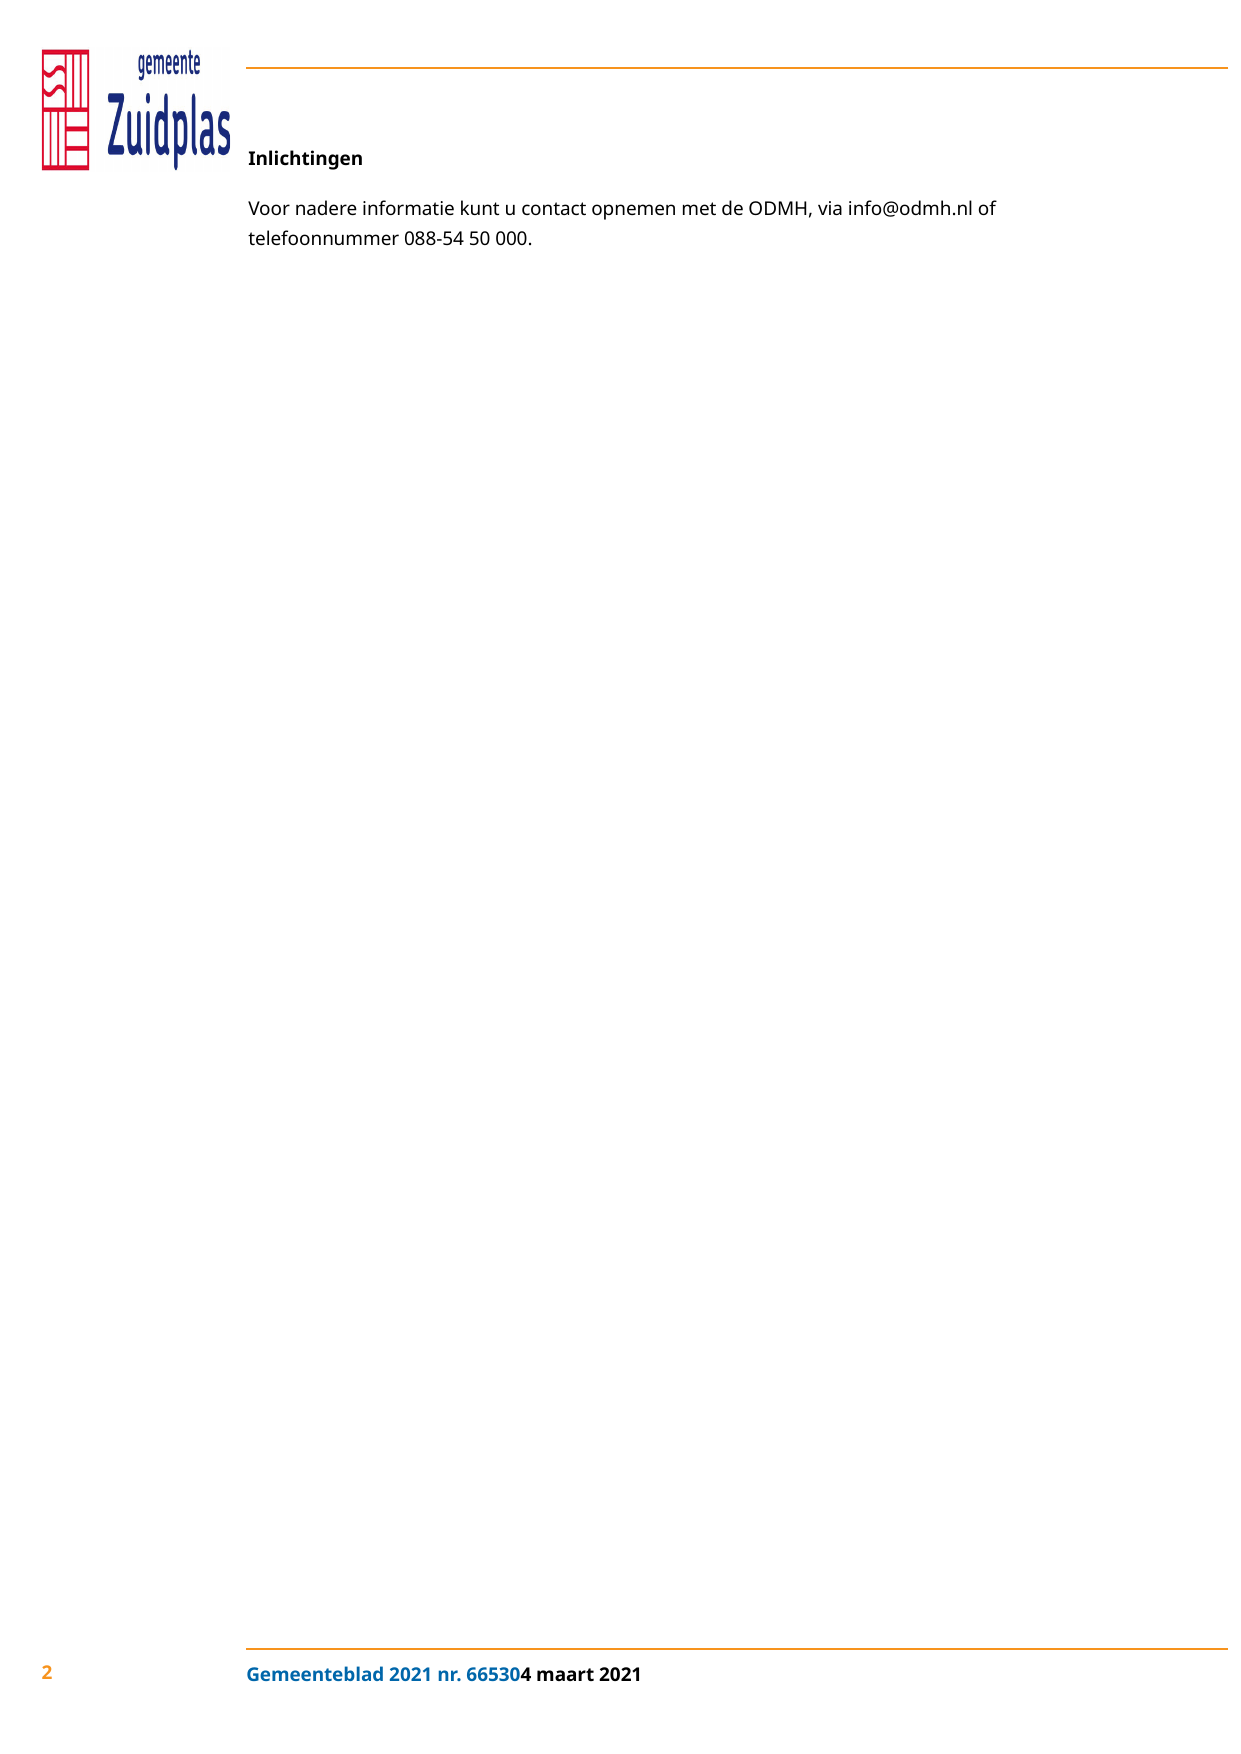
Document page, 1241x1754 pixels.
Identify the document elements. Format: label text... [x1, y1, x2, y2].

picture [41, 47, 231, 172]
text Voor nadere informatie kunt u contact opnemen met de ODMH, via info@odmh.nl of telefoonnummer 088-54 50 000. [248, 196, 1152, 251]
text Inlichtingen [248, 145, 1152, 171]
